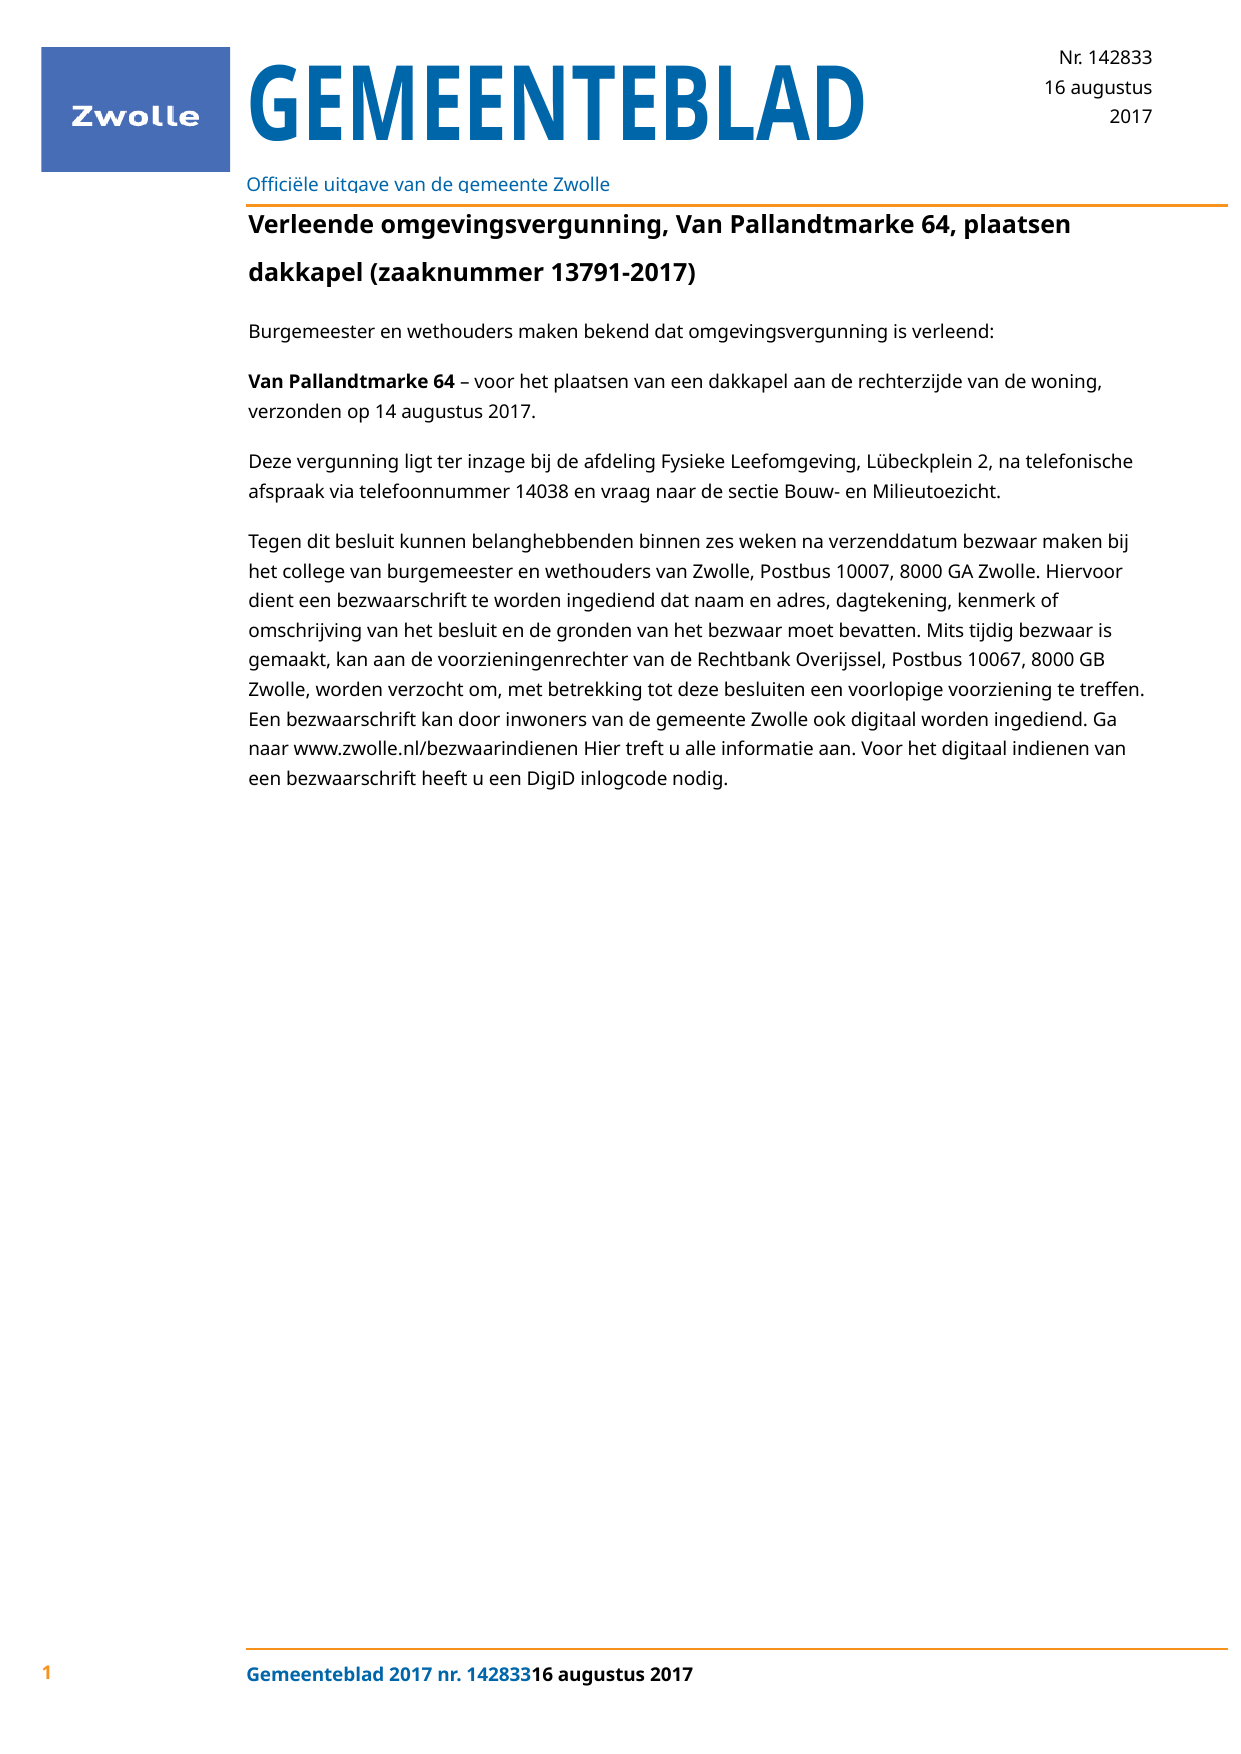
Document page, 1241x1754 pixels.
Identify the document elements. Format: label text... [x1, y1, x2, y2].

text Verleende omgevingsvergunning, Van Pallandtmarke 64, plaatsen dakkapel (zaaknummer 13791-2017) [248, 207, 1152, 288]
text Deze vergunning ligt ter inzage bij de afdeling Fysieke Leefomgeving, Lübeckplein 2, na telefonische afspraak via telefoonnummer 14038 en vraag naar de sectie Bouw- en Milieutoezicht. [248, 448, 1152, 504]
text Burgemeester en wethouders maken bekend dat omgevingsvergunning is verleend: [248, 318, 1152, 344]
picture [41, 47, 231, 172]
text Tegen dit besluit kunnen belanghebbenden binnen zes weken na verzenddatum bezwaar maken bij het college van burgemeester en wethouders van Zwolle, Postbus 10007, 8000 GA Zwolle. Hiervoor dient een bezwaarschrift te worden ingediend dat naam en adres, dagtekening, kenmerk of omschrijving van het besluit en de gronden van het bezwaar moet bevatten. Mits tijdig bezwaar is gemaakt, kan aan de voorzieningenrechter van de Rechtbank Overijssel, Postbus 10067, 8000 GB Zwolle, worden verzocht om, met betrekking tot deze besluiten een voorlopige voorziening te treffen. Een bezwaarschrift kan door inwoners van de gemeente Zwolle ook digitaal worden ingediend. Ga naar www.zwolle.nl/bezwaarindienen Hier treft u alle informatie aan. Voor het digitaal indienen van een bezwaarschrift heeft u een DigiD inlogcode nodig. [248, 528, 1152, 791]
text Van Pallandtmarke 64 – voor het plaatsen van een dakkapel aan de rechterzijde van de woning, verzonden op 14 augustus 2017. [248, 368, 1152, 424]
